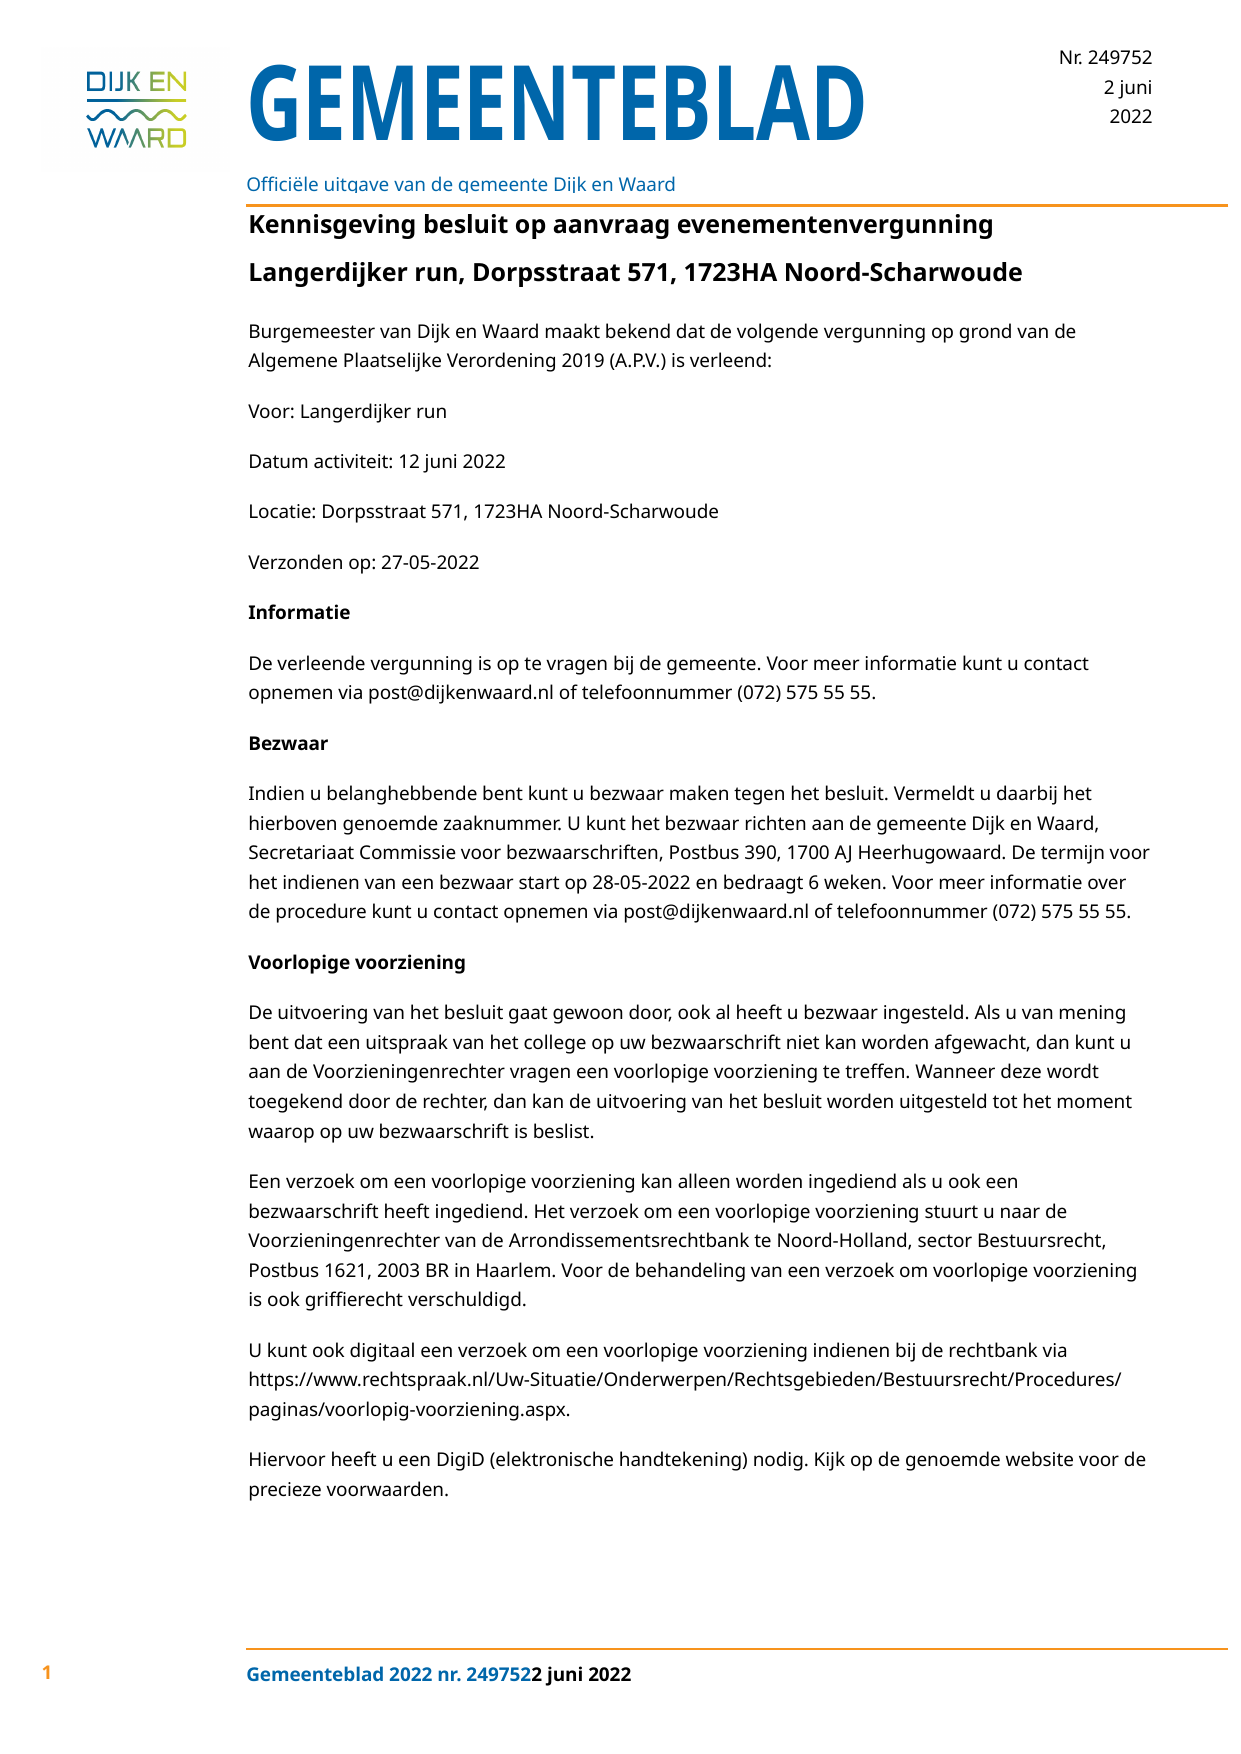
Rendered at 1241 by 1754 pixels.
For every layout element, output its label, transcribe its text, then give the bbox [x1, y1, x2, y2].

text Voorlopige voorziening [248, 949, 1152, 975]
text Een verzoek om een voorlopige voorziening kan alleen worden ingediend als u ook een bezwaarschrift heeft ingediend. Het verzoek om een voorlopige voorziening stuurt u naar de Voorzieningenrechter van de Arrondissementsrechtbank te Noord-Holland, sector Bestuursrecht, Postbus 1621, 2003 BR in Haarlem. Voor de behandeling van een verzoek om voorlopige voorziening is ook griffierecht verschuldigd. [248, 1168, 1152, 1312]
text Bezwaar [248, 730, 1152, 756]
text Verzonden op: 27-05-2022 [248, 549, 1152, 575]
picture [41, 47, 231, 172]
text Datum activiteit: 12 juni 2022 [248, 448, 1152, 474]
text Locatie: Dorpsstraat 571, 1723HA Noord-Scharwoude [248, 499, 1152, 524]
text Informatie [248, 599, 1152, 625]
text Voor: Langerdijker run [248, 398, 1152, 424]
text De verleende vergunning is op te vragen bij de gemeente. Voor meer informatie kunt u contact opnemen via post@dijkenwaard.nl of telefoonnummer (072) 575 55 55. [248, 650, 1152, 705]
text Hiervoor heeft u een DigiD (elektronische handtekening) nodig. Kijk op de genoemde website voor de precieze voorwaarden. [248, 1447, 1152, 1502]
text Kennisgeving besluit op aanvraag evenementenvergunning Langerdijker run, Dorpsstraat 571, 1723HA Noord-Scharwoude [248, 207, 1152, 288]
text De uitvoering van het besluit gaat gewoon door, ook al heeft u bezwaar ingesteld. Als u van mening bent dat een uitspraak van het college op uw bezwaarschrift niet kan worden afgewacht, dan kunt u aan de Voorzieningenrechter vragen een voorlopige voorziening te treffen. Wanneer deze wordt toegekend door de rechter, dan kan de uitvoering van het besluit worden uitgesteld tot het moment waarop op uw bezwaarschrift is beslist. [248, 999, 1152, 1144]
text U kunt ook digitaal een verzoek om een voorlopige voorziening indienen bij de rechtbank via https://www.rechtspraak.nl/Uw-Situatie/Onderwerpen/Rechtsgebieden/Bestuursrecht/Procedures/paginas/voorlopig-voorziening.aspx. [248, 1337, 1152, 1422]
text Indien u belanghebbende bent kunt u bezwaar maken tegen het besluit. Vermeldt u daarbij het hierboven genoemde zaaknummer. U kunt het bezwaar richten aan de gemeente Dijk en Waard, Secretariaat Commissie voor bezwaarschriften, Postbus 390, 1700 AJ Heerhugowaard. De termijn voor het indienen van een bezwaar start op 28-05-2022 en bedraagt 6 weken. Voor meer informatie over de procedure kunt u contact opnemen via post@dijkenwaard.nl of telefoonnummer (072) 575 55 55. [248, 780, 1152, 924]
text Burgemeester van Dijk en Waard maakt bekend dat de volgende vergunning op grond van de Algemene Plaatselijke Verordening 2019 (A.P.V.) is verleend: [248, 318, 1152, 373]
